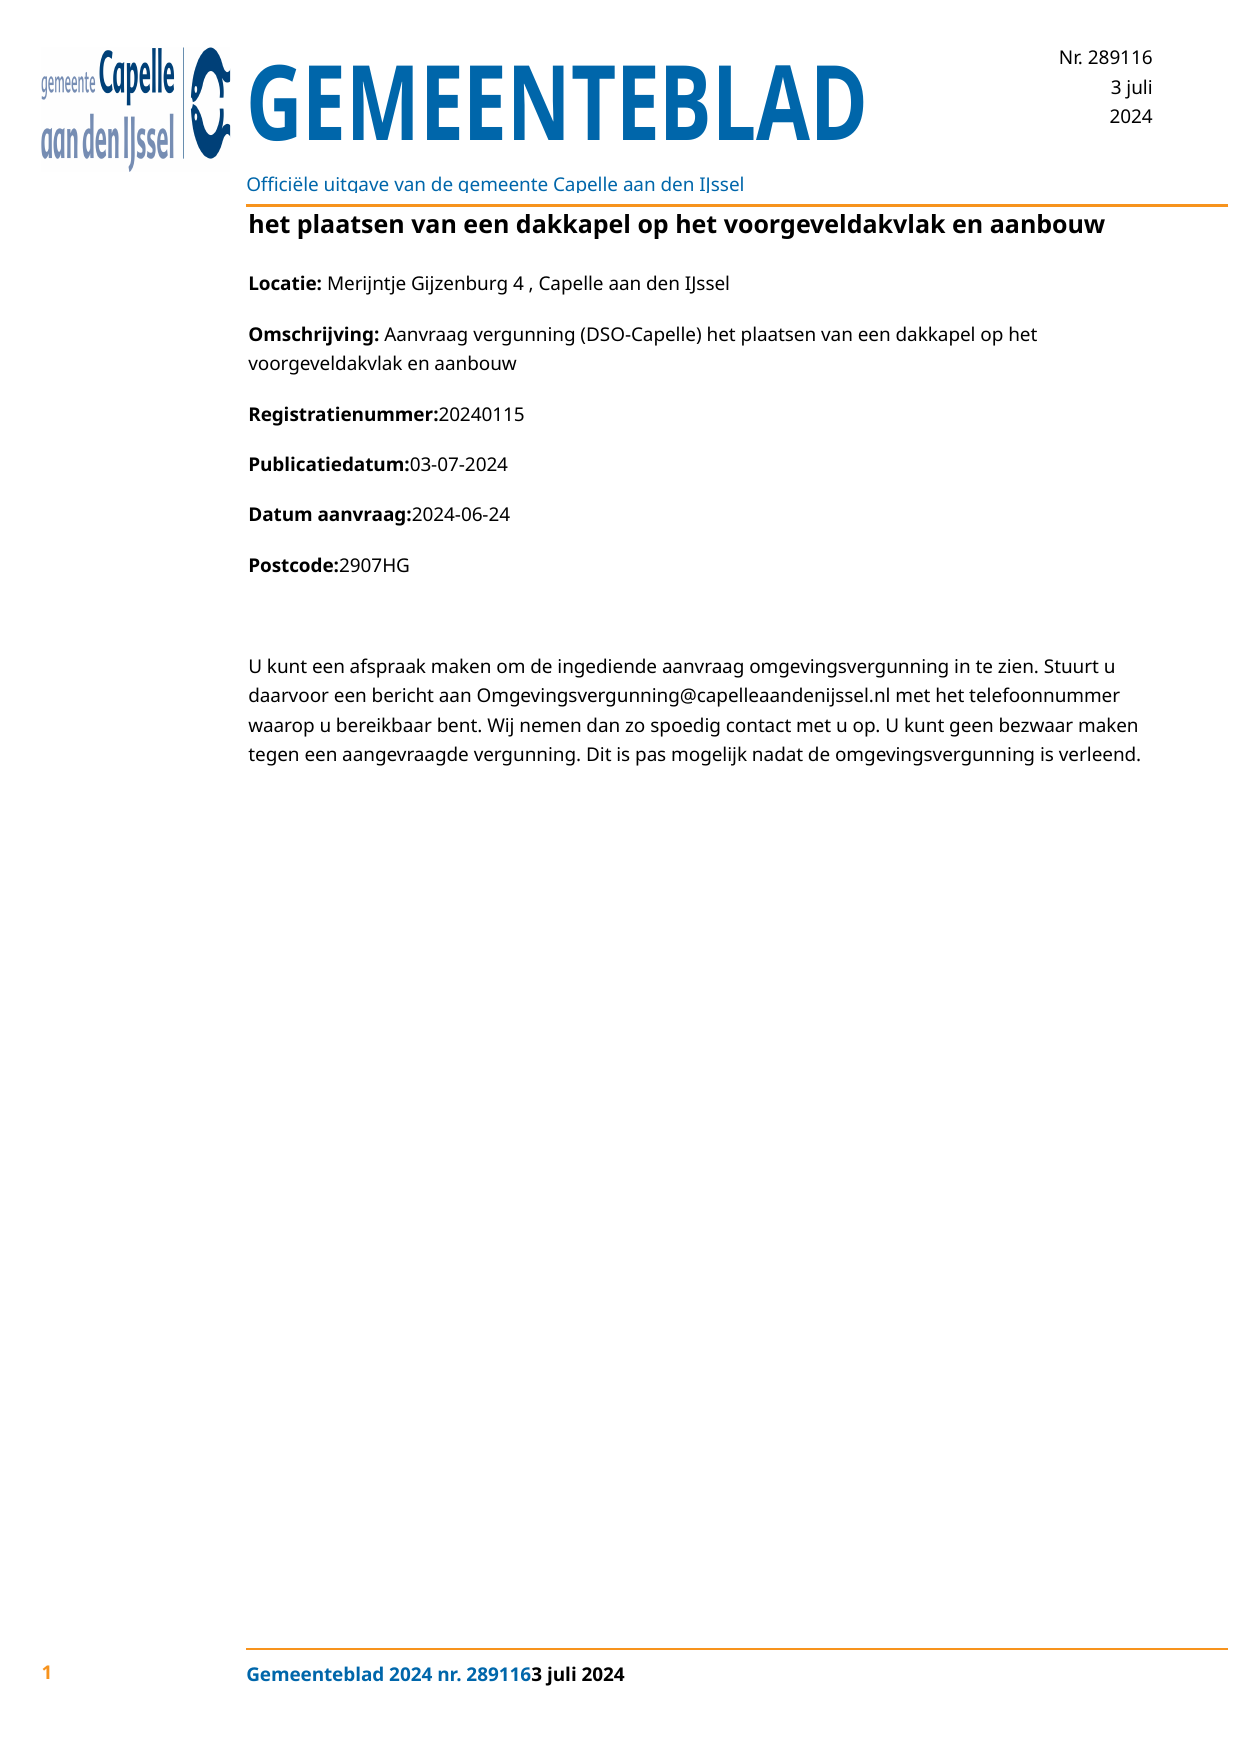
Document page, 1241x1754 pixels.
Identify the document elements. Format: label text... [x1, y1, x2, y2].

picture [41, 47, 231, 172]
text Locatie: Merijntje Gijzenburg 4 , Capelle aan den IJssel [248, 270, 1152, 296]
text Omschrijving: Aanvraag vergunning (DSO-Capelle) het plaatsen van een dakkapel op het voorgeveldakvlak en aanbouw [248, 321, 1152, 376]
text Datum aanvraag:2024-06-24 [248, 502, 1152, 527]
text Postcode:2907HG [248, 552, 1152, 578]
text Registratienummer:20240115 [248, 401, 1152, 426]
text het plaatsen van een dakkapel op het voorgeveldakvlak en aanbouw [248, 207, 1152, 241]
text U kunt een afspraak maken om de ingediende aanvraag omgevingsvergunning in te zien. Stuurt u daarvoor een bericht aan Omgevingsvergunning@capelleaandenijssel.nl met het telefoonnummer waarop u bereikbaar bent. Wij nemen dan zo spoedig contact met u op. U kunt geen bezwaar maken tegen een aangevraagde vergunning. Dit is pas mogelijk nadat de omgevingsvergunning is verleend. [248, 653, 1152, 767]
text Publicatiedatum:03-07-2024 [248, 451, 1152, 477]
